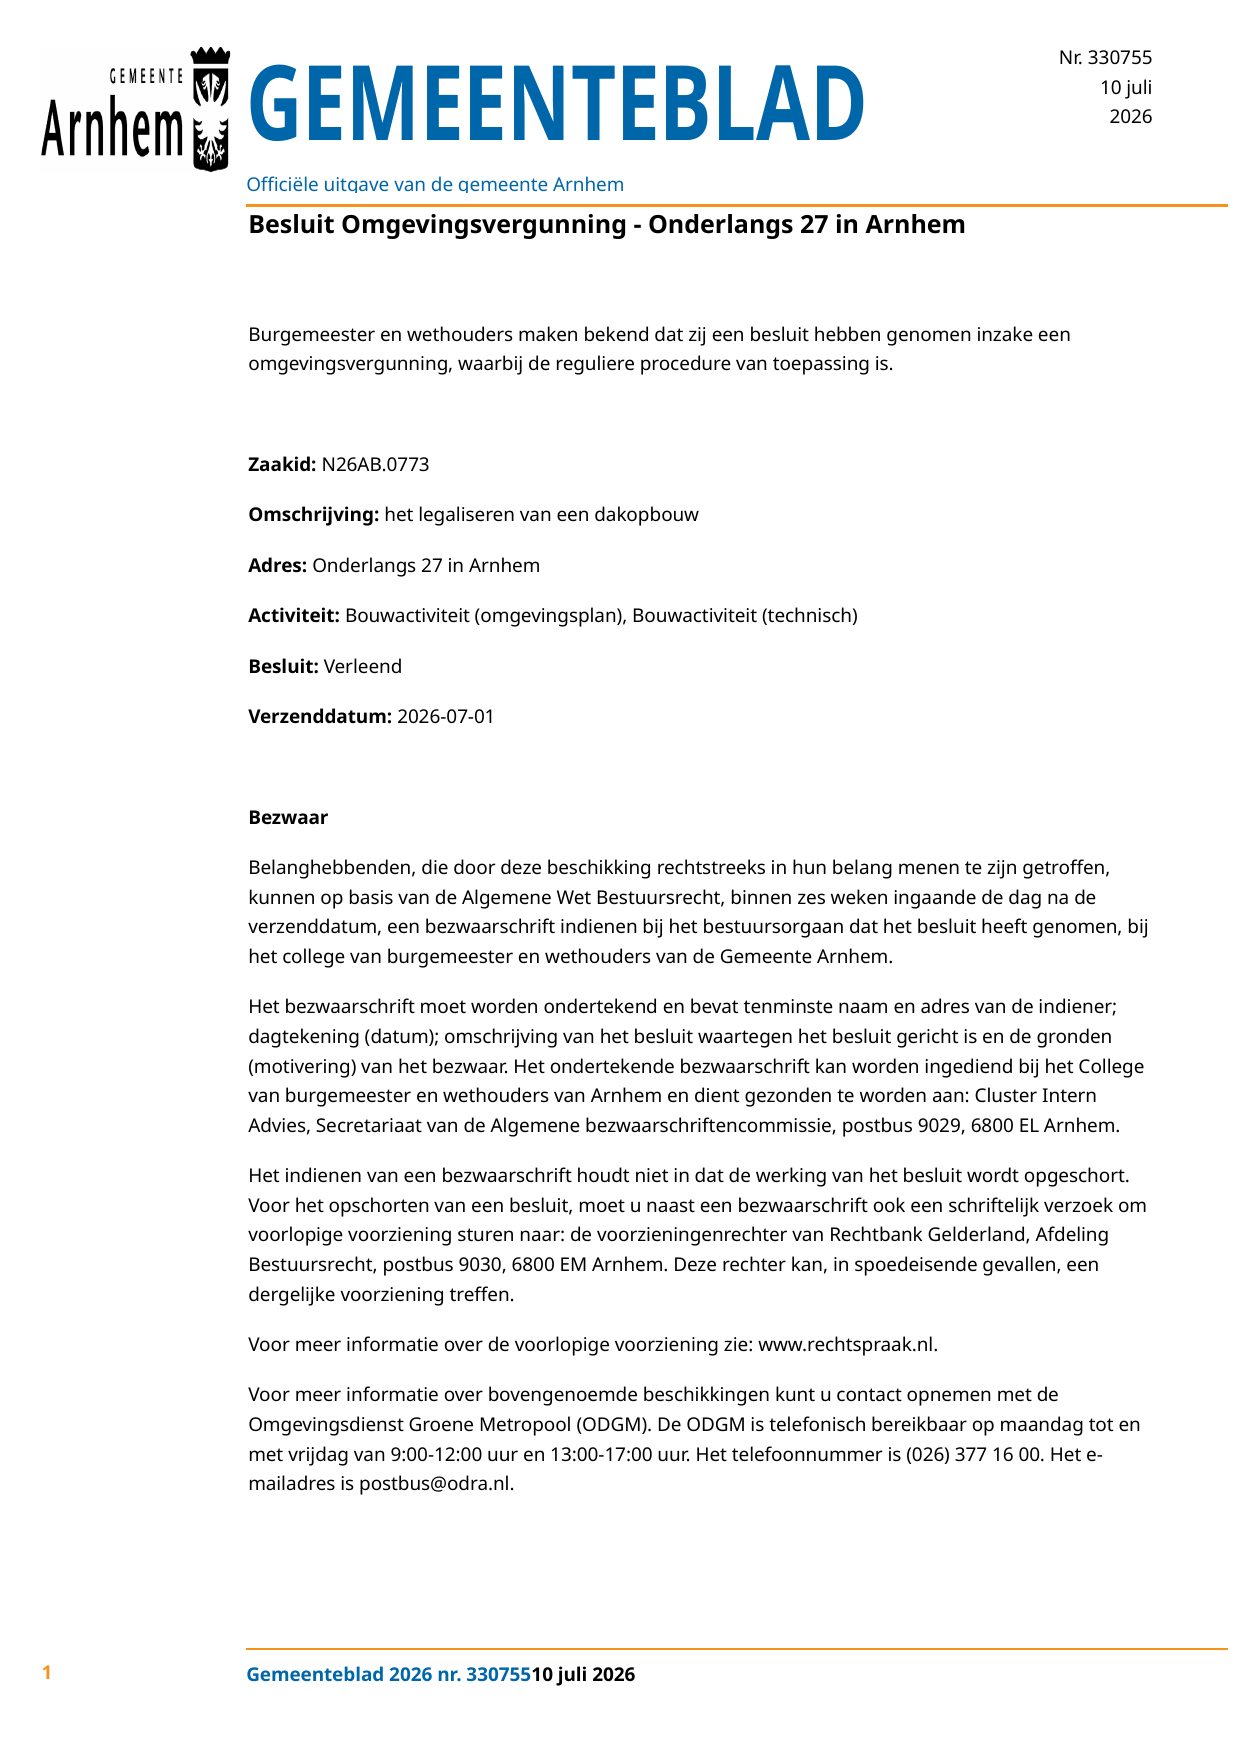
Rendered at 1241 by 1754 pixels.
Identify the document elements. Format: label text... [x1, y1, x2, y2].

text Belanghebbenden, die door deze beschikking rechtstreeks in hun belang menen te zijn getroffen, kunnen op basis van de Algemene Wet Bestuursrecht, binnen zes weken ingaande de dag na de verzenddatum, een bezwaarschrift indienen bij het bestuursorgaan dat het besluit heeft genomen, bij het college van burgemeester en wethouders van de Gemeente Arnhem. [248, 854, 1152, 969]
text Burgemeester en wethouders maken bekend dat zij een besluit hebben genomen inzake een omgevingsvergunning, waarbij de reguliere procedure van toepassing is. [248, 321, 1152, 376]
text Verzenddatum: 2026-07-01 [248, 703, 1152, 729]
text Voor meer informatie over bovengenoemde beschikkingen kunt u contact opnemen met de Omgevingsdienst Groene Metropool (ODGM). De ODGM is telefonisch bereikbaar op maandag tot en met vrijdag van 9:00-12:00 uur en 13:00-17:00 uur. Het telefoonnummer is (026) 377 16 00. Het e-mailadres is postbus@odra.nl. [248, 1382, 1152, 1496]
text Het bezwaarschrift moet worden ondertekend en bevat tenminste naam en adres van de indiener; dagtekening (datum); omschrijving van het besluit waartegen het besluit gericht is en de gronden (motivering) van het bezwaar. Het ondertekende bezwaarschrift kan worden ingediend bij het College van burgemeester en wethouders van Arnhem en dient gezonden te worden aan: Cluster Intern Advies, Secretariaat van de Algemene bezwaarschriftencommissie, postbus 9029, 6800 EL Arnhem. [248, 994, 1152, 1138]
text Activiteit: Bouwactiviteit (omgevingsplan), Bouwactiviteit (technisch) [248, 602, 1152, 628]
text Besluit: Verleend [248, 653, 1152, 678]
text Voor meer informatie over de voorlopige voorziening zie: www.rechtspraak.nl. [248, 1331, 1152, 1357]
text Het indienen van een bezwaarschrift houdt niet in dat de werking van het besluit wordt opgeschort. Voor het opschorten van een besluit, moet u naast een bezwaarschrift ook een schriftelijk verzoek om voorlopige voorziening sturen naar: de voorzieningenrechter van Rechtbank Gelderland, Afdeling Bestuursrecht, postbus 9030, 6800 EM Arnhem. Deze rechter kan, in spoedeisende gevallen, een dergelijke voorziening treffen. [248, 1162, 1152, 1306]
picture [41, 47, 231, 172]
text Besluit Omgevingsvergunning - Onderlangs 27 in Arnhem [248, 207, 1152, 241]
text Omschrijving: het legaliseren van een dakopbouw [248, 502, 1152, 527]
text Bezwaar [248, 804, 1152, 830]
text Zaakid: N26AB.0773 [248, 451, 1152, 477]
text Adres: Onderlangs 27 in Arnhem [248, 552, 1152, 578]
